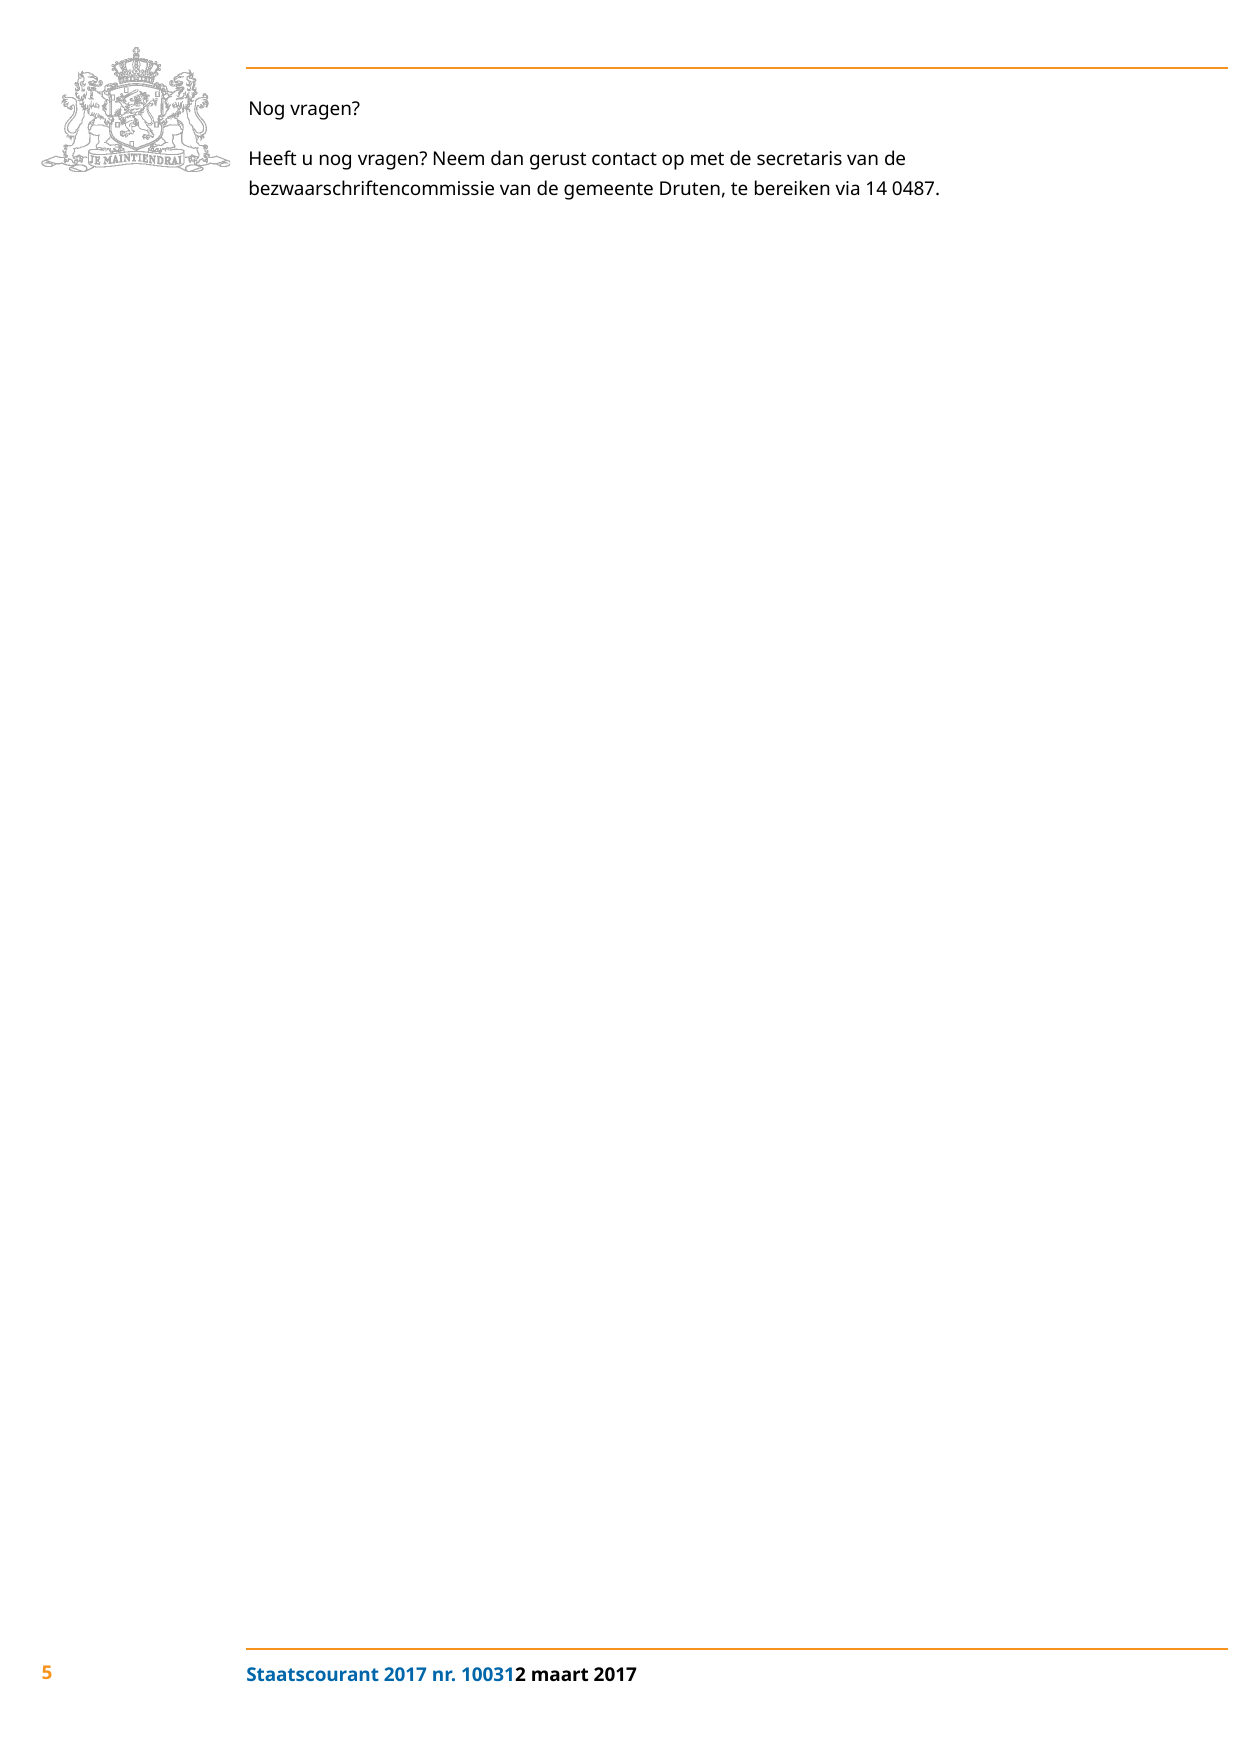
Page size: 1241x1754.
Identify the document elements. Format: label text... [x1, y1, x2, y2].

picture [41, 47, 231, 172]
text Nog vragen? [248, 95, 1152, 121]
text Heeft u nog vragen? Neem dan gerust contact op met de secretaris van de bezwaarschriftencommissie van de gemeente Druten, te bereiken via 14 0487. [248, 145, 1152, 201]
